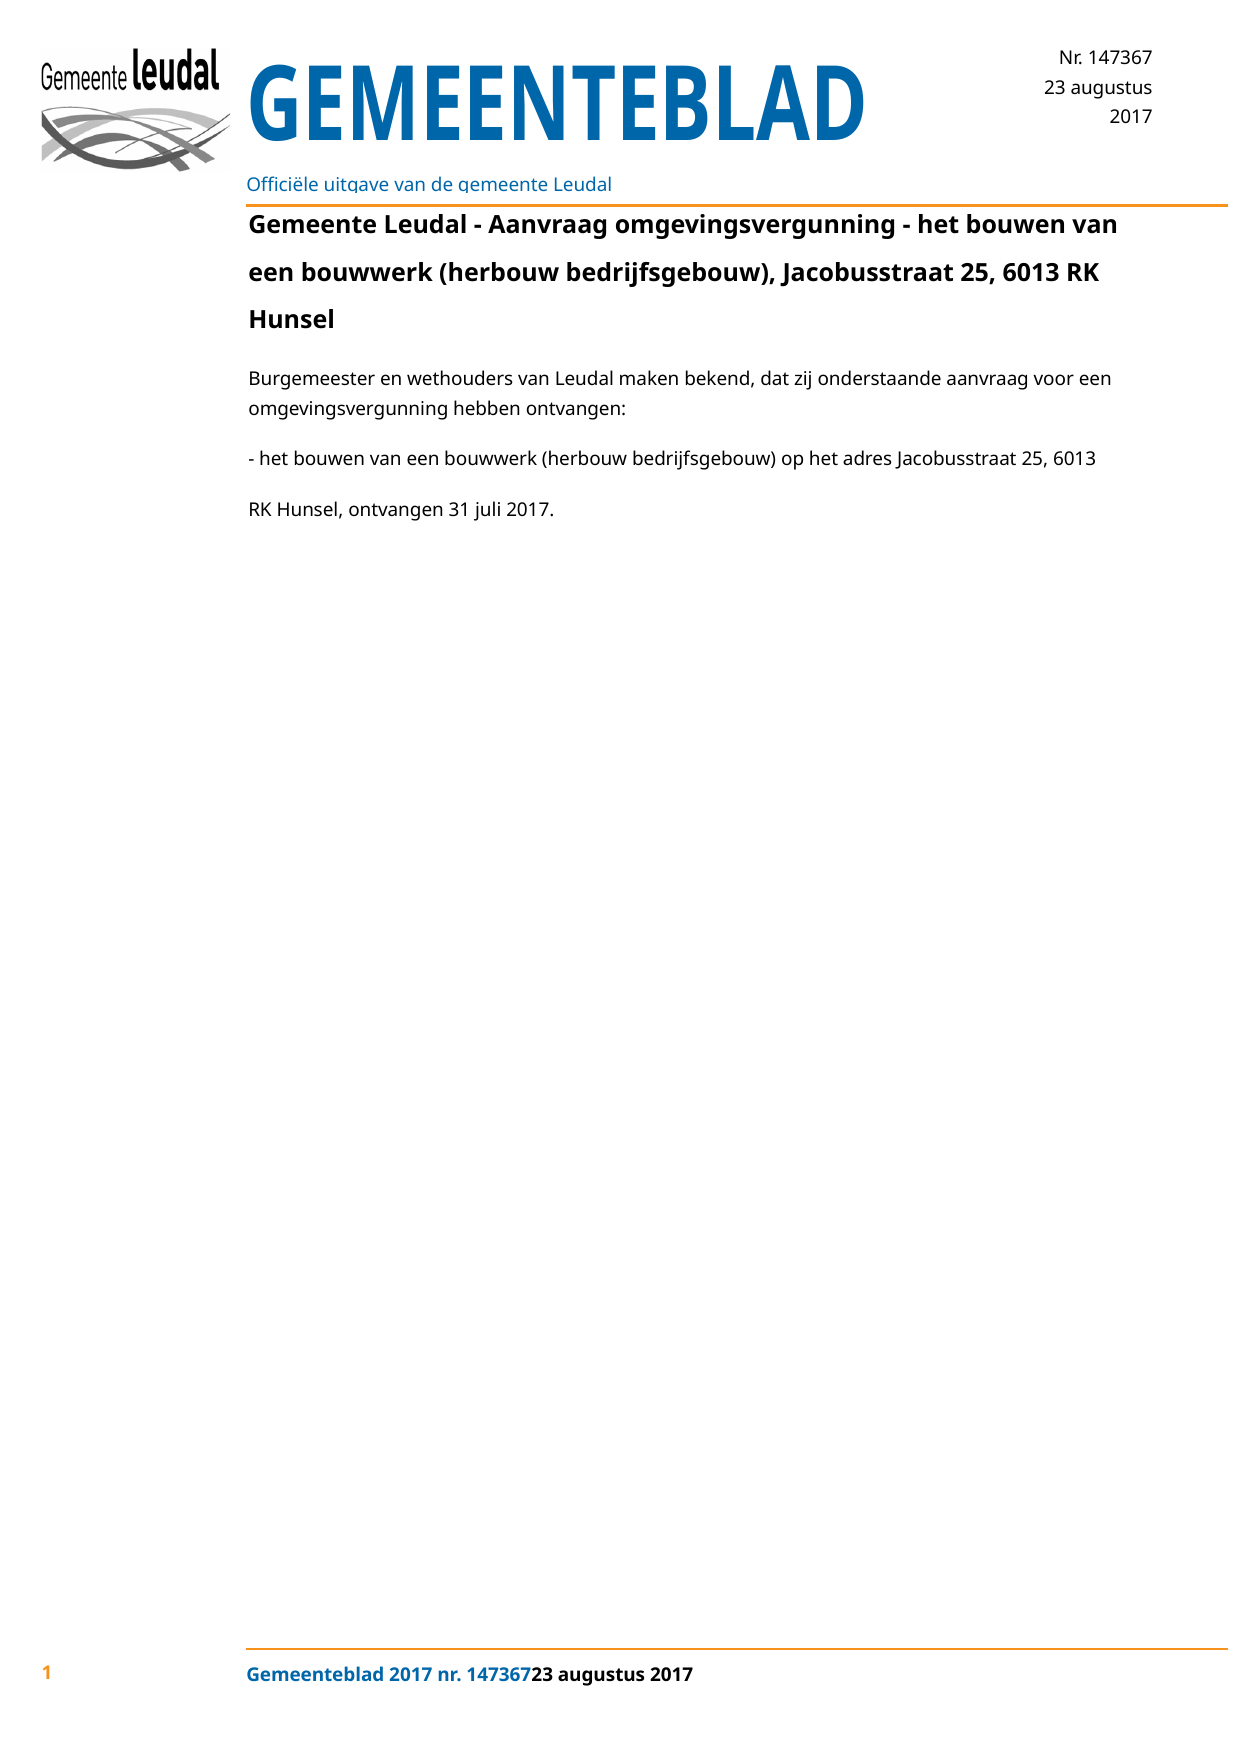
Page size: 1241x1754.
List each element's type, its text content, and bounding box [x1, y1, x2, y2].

text Gemeente Leudal - Aanvraag omgevingsvergunning - het bouwen van een bouwwerk (herbouw bedrijfsgebouw), Jacobusstraat 25, 6013 RK Hunsel [248, 207, 1152, 336]
text RK Hunsel, ontvangen 31 juli 2017. [248, 496, 1152, 522]
picture [41, 47, 231, 172]
text - het bouwen van een bouwwerk (herbouw bedrijfsgebouw) op het adres Jacobusstraat 25, 6013 [248, 446, 1152, 471]
text Burgemeester en wethouders van Leudal maken bekend, dat zij onderstaande aanvraag voor een omgevingsvergunning hebben ontvangen: [248, 366, 1152, 421]
